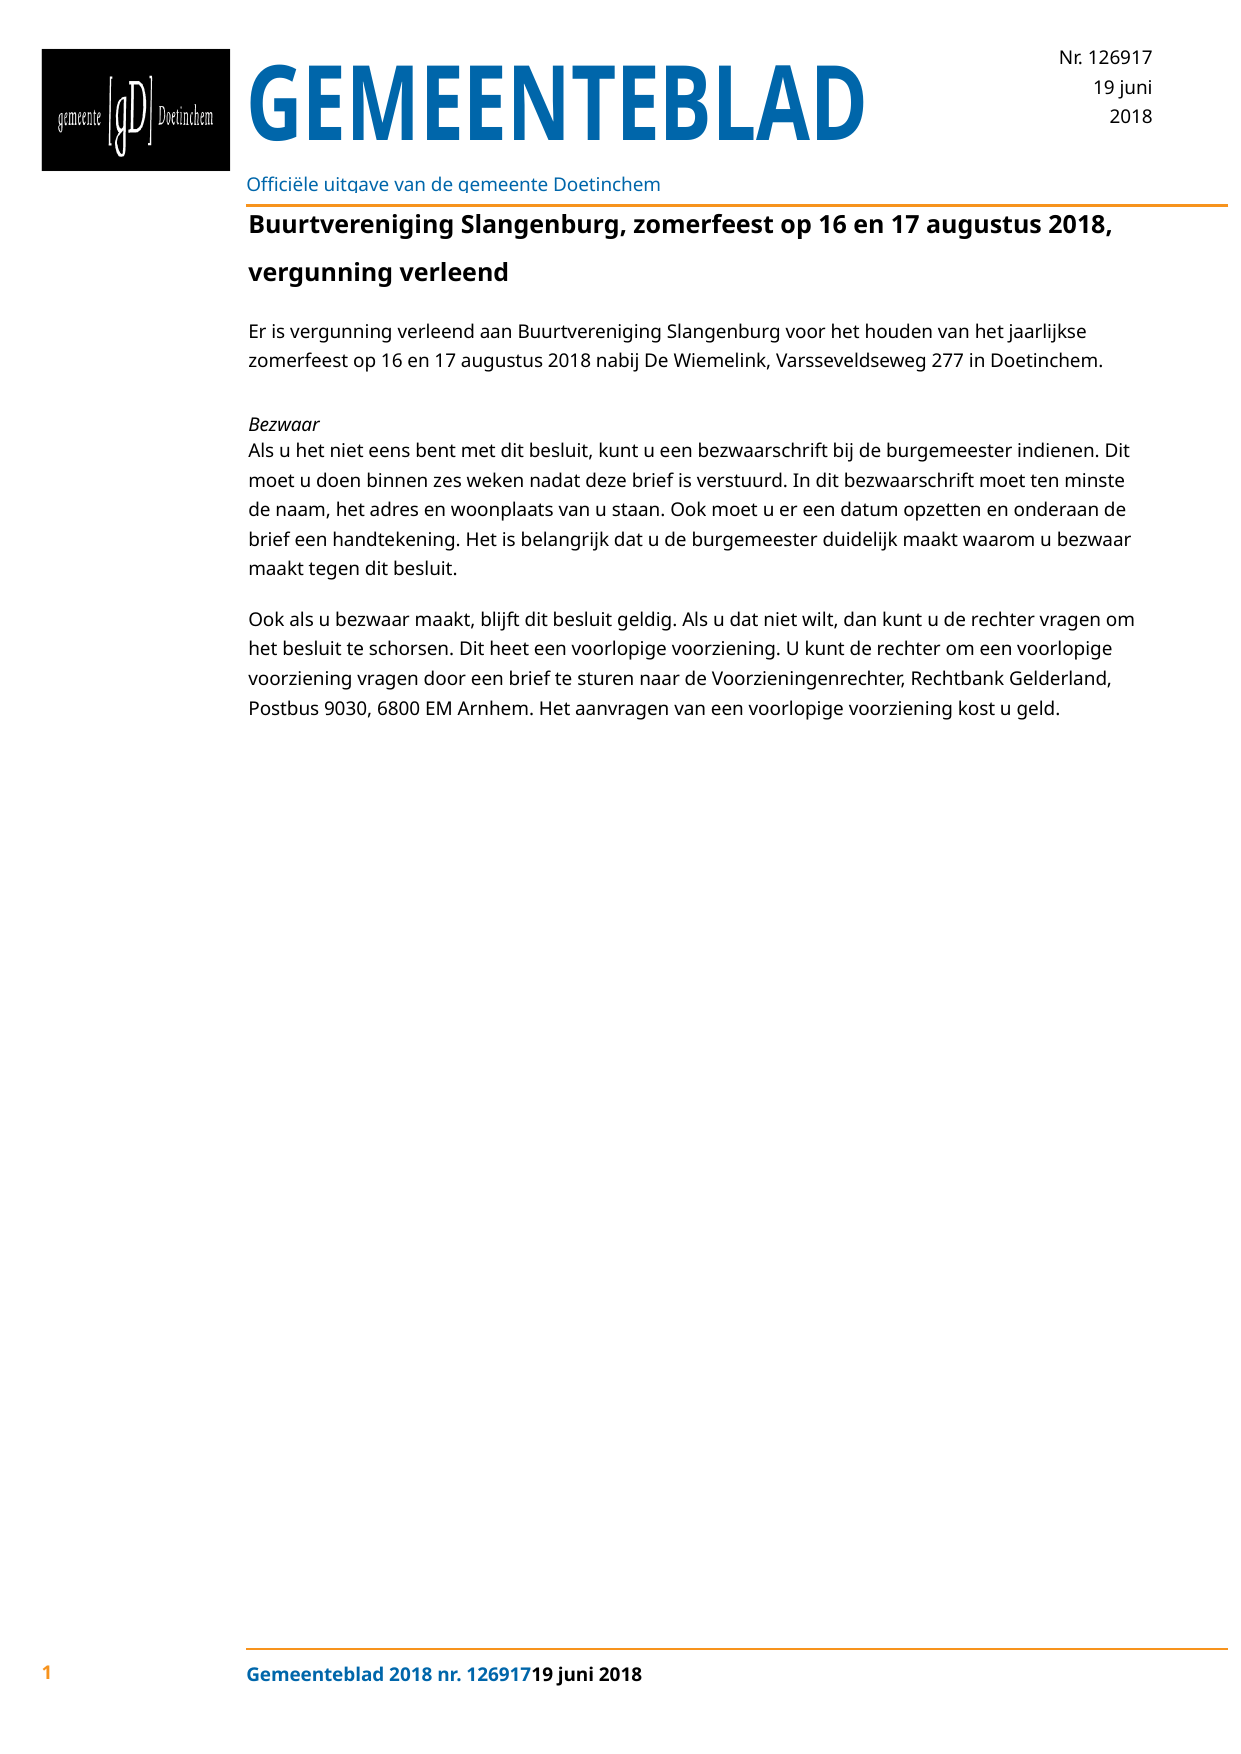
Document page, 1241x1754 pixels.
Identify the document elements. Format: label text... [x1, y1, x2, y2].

text Buurtvereniging Slangenburg, zomerfeest op 16 en 17 augustus 2018, vergunning verleend [248, 207, 1152, 288]
text Bezwaar [248, 411, 1152, 437]
text Als u het niet eens bent met dit besluit, kunt u een bezwaarschrift bij de burgemeester indienen. Dit moet u doen binnen zes weken nadat deze brief is verstuurd. In dit bezwaarschrift moet ten minste de naam, het adres en woonplaats van u staan. Ook moet u er een datum opzetten en onderaan de brief een handtekening. Het is belangrijk dat u de burgemeester duidelijk maakt waarom u bezwaar maakt tegen dit besluit. [248, 437, 1152, 581]
text Ook als u bezwaar maakt, blijft dit besluit geldig. Als u dat niet wilt, dan kunt u de rechter vragen om het besluit te schorsen. Dit heet een voorlopige voorziening. U kunt de rechter om een voorlopige voorziening vragen door een brief te sturen naar de Voorzieningenrechter, Rechtbank Gelderland, Postbus 9030, 6800 EM Arnhem. Het aanvragen van een voorlopige voorziening kost u geld. [248, 606, 1152, 720]
picture [41, 47, 231, 172]
text Er is vergunning verleend aan Buurtvereniging Slangenburg voor het houden van het jaarlijkse zomerfeest op 16 en 17 augustus 2018 nabij De Wiemelink, Varsseveldseweg 277 in Doetinchem. [248, 318, 1152, 373]
